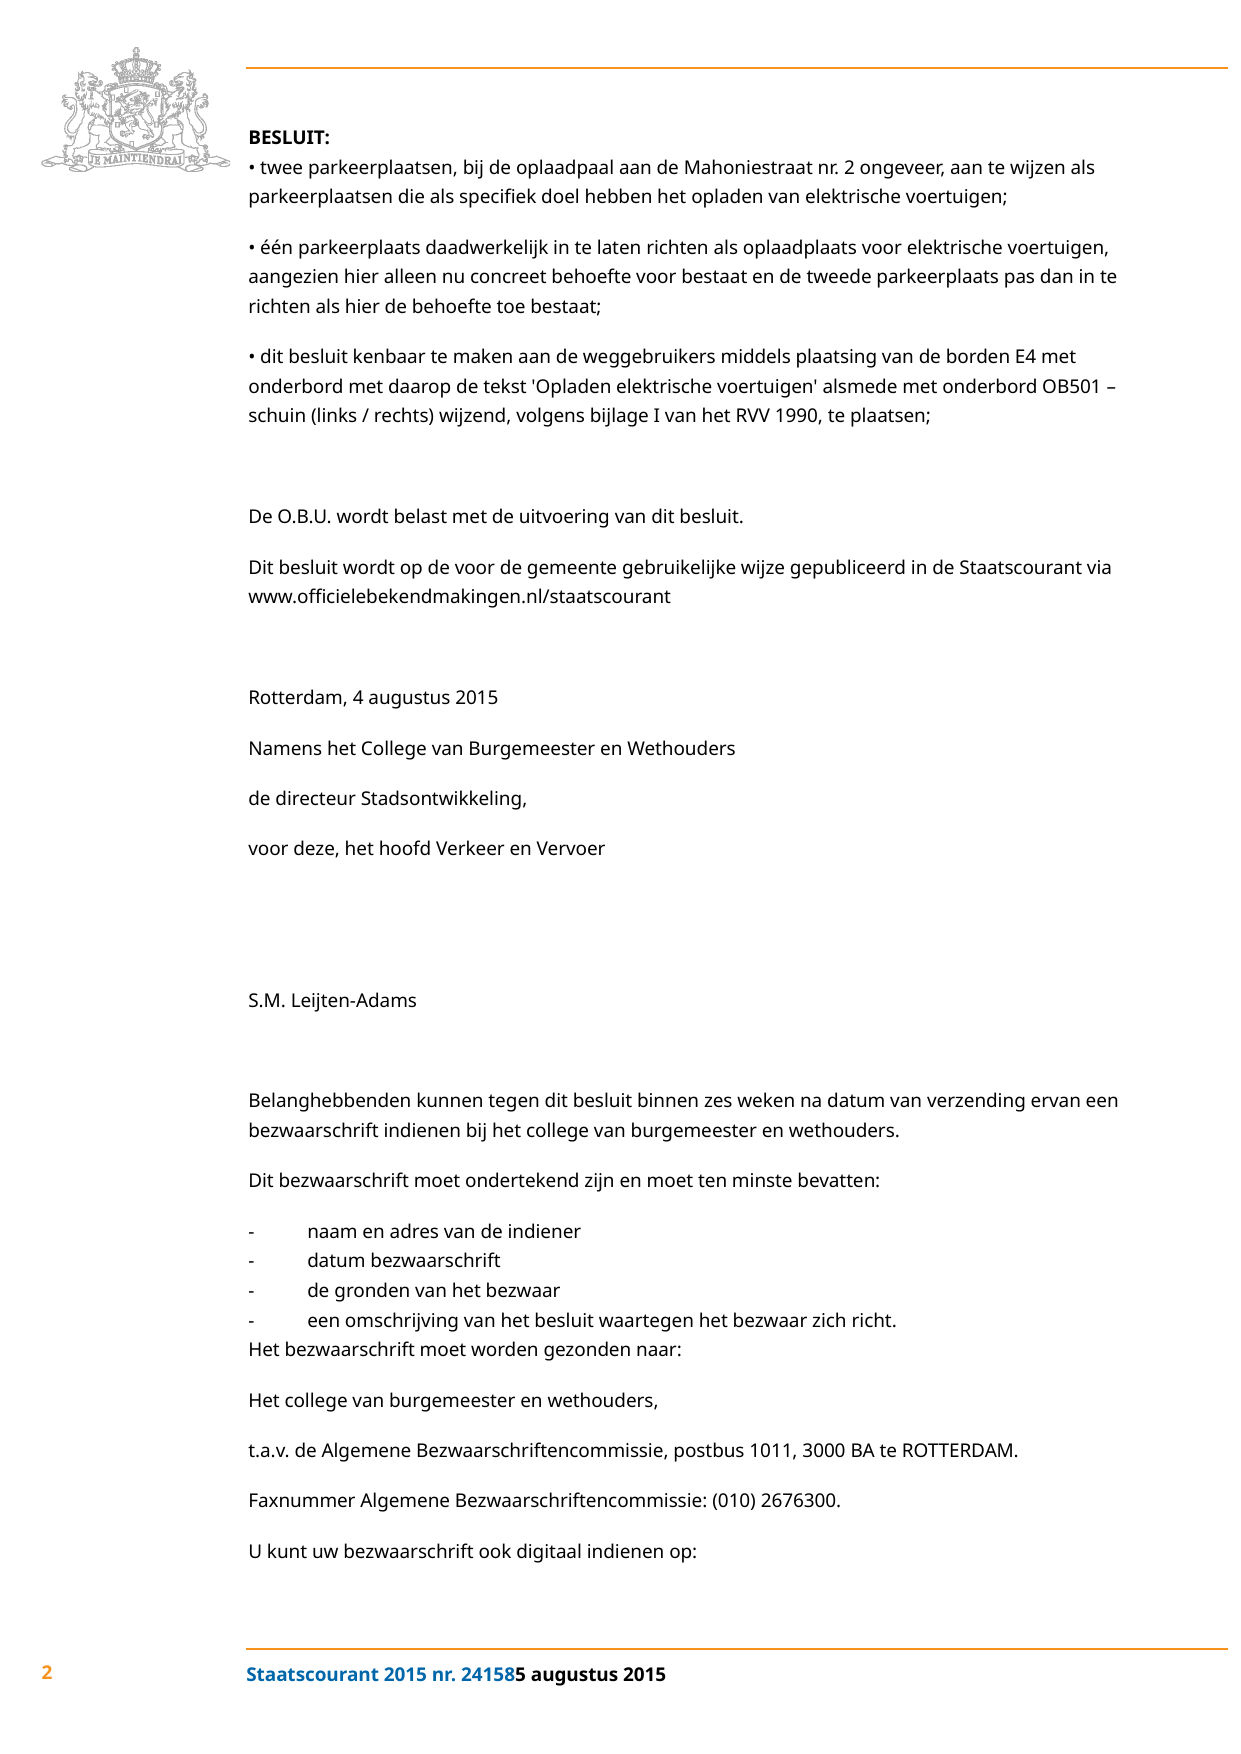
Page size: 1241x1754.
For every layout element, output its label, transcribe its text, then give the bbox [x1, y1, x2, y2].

list de gronden van het bezwaar [248, 1277, 1152, 1303]
list naam en adres van de indiener [248, 1218, 1152, 1244]
picture [41, 47, 231, 172]
text Faxnummer Algemene Bezwaarschriftencommissie: (010) 2676300. [248, 1488, 1152, 1513]
text • één parkeerplaats daadwerkelijk in te laten richten als oplaadplaats voor elektrische voertuigen, aangezien hier alleen nu concreet behoefte voor bestaat en de tweede parkeerplaats pas dan in te richten als hier de behoefte toe bestaat; [248, 234, 1152, 319]
text t.a.v. de Algemene Bezwaarschriftencommissie, postbus 1011, 3000 BA te ROTTERDAM. [248, 1437, 1152, 1463]
text Dit besluit wordt op de voor de gemeente gebruikelijke wijze gepubliceerd in de Staatscourant via www.officielebekendmakingen.nl/staatscourant [248, 554, 1152, 609]
text • twee parkeerplaatsen, bij de oplaadpaal aan de Mahoniestraat nr. 2 ongeveer, aan te wijzen als parkeerplaatsen die als specifiek doel hebben het opladen van elektrische voertuigen; [248, 154, 1152, 209]
text De O.B.U. wordt belast met de uitvoering van dit besluit. [248, 503, 1152, 529]
text • dit besluit kenbaar te maken aan de weggebruikers middels plaatsing van de borden E4 met onderbord met daarop de tekst 'Opladen elektrische voertuigen' alsmede met onderbord OB501 –schuin (links / rechts) wijzend, volgens bijlage I van het RVV 1990, te plaatsen; [248, 343, 1152, 428]
text U kunt uw bezwaarschrift ook digitaal indienen op: [248, 1538, 1152, 1564]
text Dit bezwaarschrift moet ondertekend zijn en moet ten minste bevatten: [248, 1168, 1152, 1193]
text de directeur Stadsontwikkeling, [248, 785, 1152, 811]
text Het bezwaarschrift moet worden gezonden naar: [248, 1336, 1152, 1362]
text Namens het College van Burgemeester en Wethouders [248, 735, 1152, 761]
text Rotterdam, 4 augustus 2015 [248, 684, 1152, 710]
text S.M. Leijten-Adams [248, 987, 1152, 1013]
text Belanghebbenden kunnen tegen dit besluit binnen zes weken na datum van verzending ervan een bezwaarschrift indienen bij het college van burgemeester en wethouders. [248, 1088, 1152, 1143]
text BESLUIT: [248, 124, 1152, 150]
text Het college van burgemeester en wethouders, [248, 1387, 1152, 1413]
text voor deze, het hoofd Verkeer en Vervoer [248, 836, 1152, 861]
list een omschrijving van het besluit waartegen het bezwaar zich richt. [248, 1307, 1152, 1333]
list datum bezwaarschrift [248, 1248, 1152, 1273]
